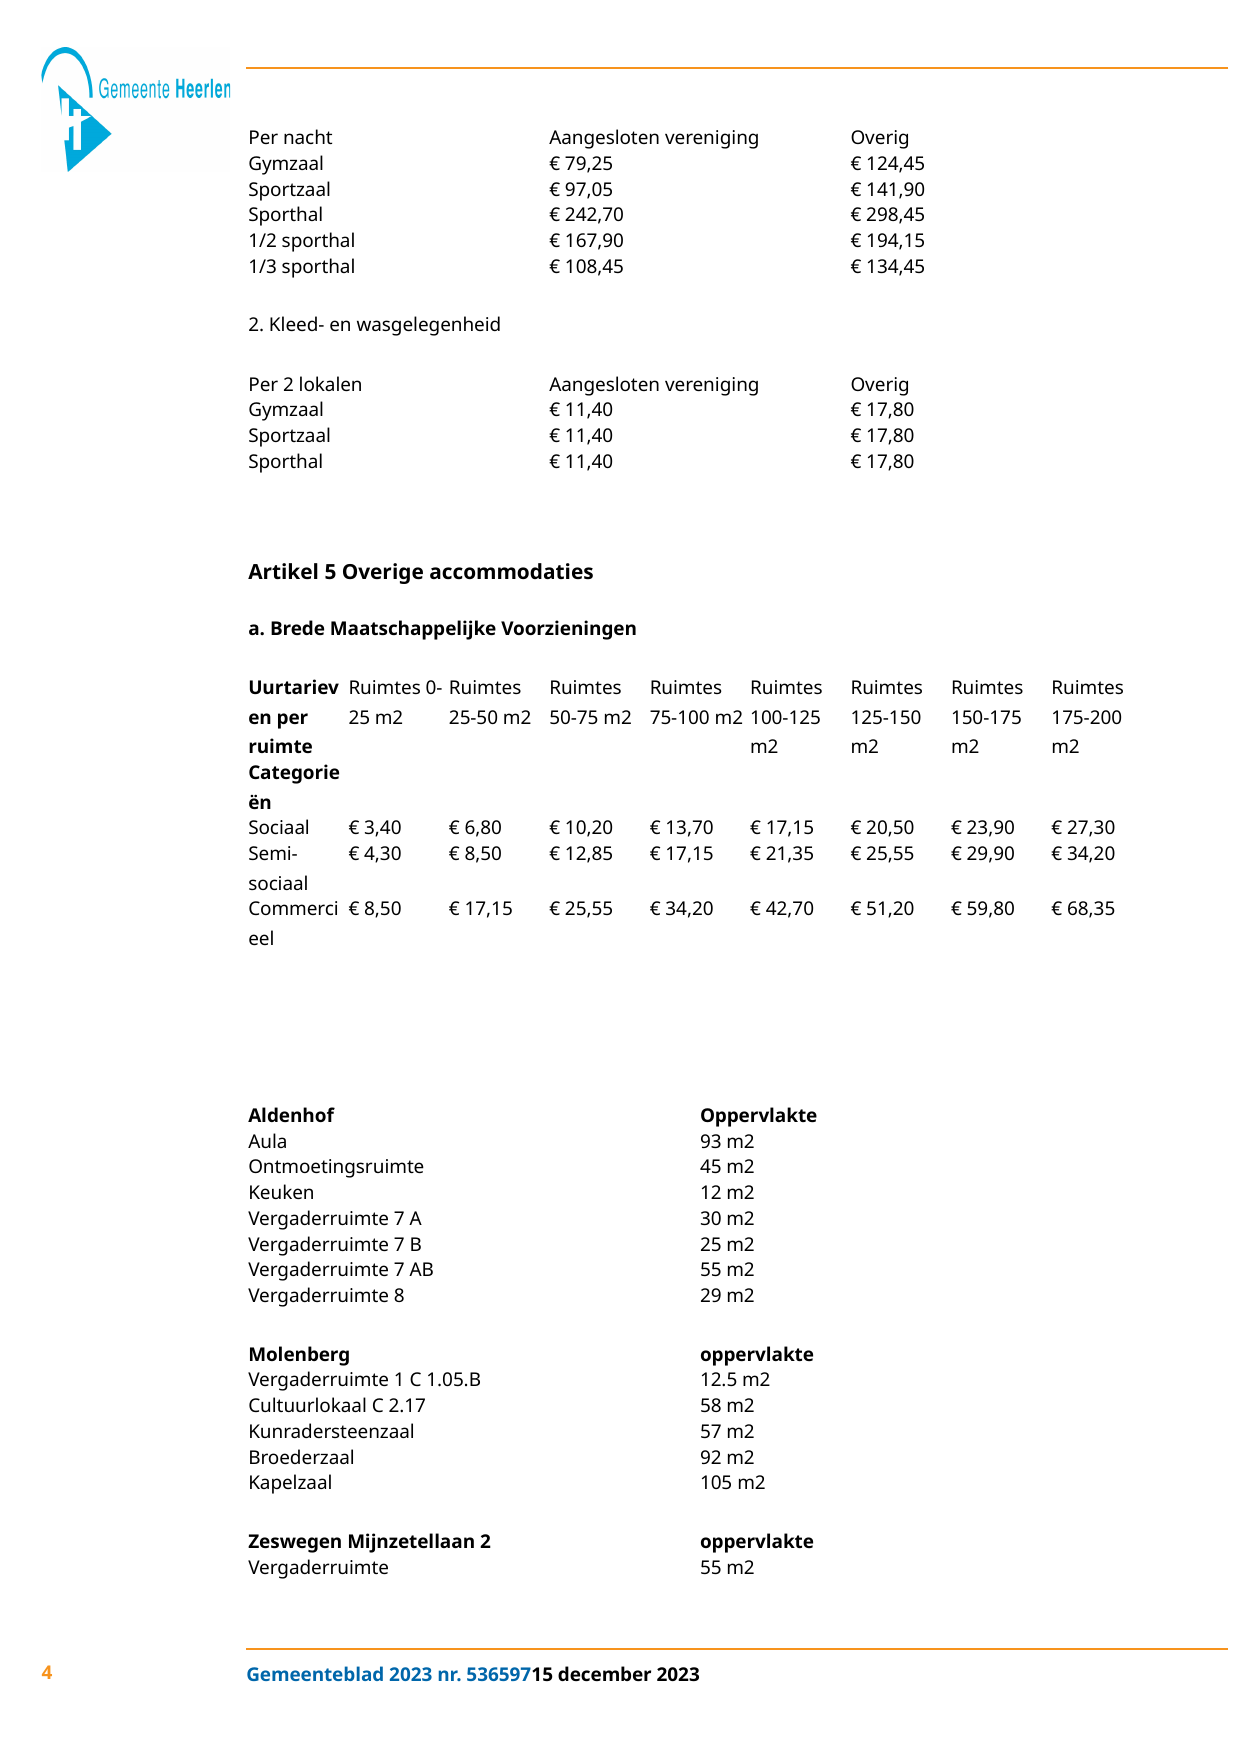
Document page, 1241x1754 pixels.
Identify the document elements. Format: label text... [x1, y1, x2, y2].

table_cell [650, 759, 750, 814]
table_cell 57 m2 [700, 1418, 1152, 1444]
table_cell € 17,15 [449, 896, 549, 951]
text 2. Kleed- en wasgelegenheid [248, 312, 1152, 337]
table_cell Gymzaal [248, 150, 549, 176]
table_header Aangesloten vereniging [549, 371, 850, 397]
table_header Uurtarieven per ruimte [248, 674, 348, 759]
picture [41, 47, 231, 172]
picture [41, 47, 59, 70]
table_cell € 17,80 [850, 423, 1152, 448]
table_header Ruimtes 125-150 m2 [850, 674, 951, 759]
table_cell € 42,70 [750, 896, 850, 951]
table_cell [549, 759, 649, 814]
table_cell € 298,45 [850, 202, 1152, 227]
table_cell 105 m2 [700, 1470, 1152, 1495]
table_cell € 141,90 [850, 176, 1152, 202]
table_header Ruimtes 175-200 m2 [1051, 674, 1152, 759]
table_cell € 17,80 [850, 448, 1152, 474]
table_cell Sociaal [248, 815, 348, 840]
table_cell 92 m2 [700, 1444, 1152, 1469]
table_header Zeswegen Mijnzetellaan 2 [248, 1528, 700, 1554]
table_cell € 51,20 [850, 896, 951, 951]
table_header Ruimtes 50-75 m2 [549, 674, 649, 759]
table_cell € 59,80 [951, 896, 1051, 951]
table_header Molenberg [248, 1341, 700, 1367]
table_cell Broederzaal [248, 1444, 700, 1469]
table_cell € 108,45 [549, 253, 850, 279]
table_cell € 34,20 [650, 896, 750, 951]
table_header oppervlakte [700, 1528, 1152, 1554]
table_cell € 11,40 [549, 448, 850, 474]
table_cell € 3,40 [348, 815, 449, 840]
table_cell 25 m2 [700, 1231, 1152, 1257]
table_cell Cultuurlokaal C 2.17 [248, 1393, 700, 1418]
table_cell Sportzaal [248, 423, 549, 448]
table_cell € 11,40 [549, 423, 850, 448]
table_cell Vergaderruimte 7 A [248, 1205, 700, 1231]
table_header Overig [850, 371, 1152, 397]
table_cell 1/3 sporthal [248, 253, 549, 279]
table_cell 93 m2 [700, 1128, 1152, 1154]
table_cell € 34,20 [1051, 840, 1152, 896]
table_header Ruimtes 25-50 m2 [449, 674, 549, 759]
table_cell € 20,50 [850, 815, 951, 840]
table_header Ruimtes 75-100 m2 [650, 674, 750, 759]
table_cell 55 m2 [700, 1554, 1152, 1580]
table_cell € 17,15 [650, 840, 750, 896]
table_cell Sporthal [248, 448, 549, 474]
table_cell € 6,80 [449, 815, 549, 840]
table_cell € 23,90 [951, 815, 1051, 840]
table_cell Keuken [248, 1179, 700, 1205]
table_cell [850, 759, 951, 814]
table_cell 12.5 m2 [700, 1367, 1152, 1392]
table_cell [1051, 759, 1152, 814]
table_cell Kapelzaal [248, 1470, 700, 1495]
table_header oppervlakte [700, 1341, 1152, 1367]
table_cell € 25,55 [549, 896, 649, 951]
table_cell Sportzaal [248, 176, 549, 202]
table_header Ruimtes 0-25 m2 [348, 674, 449, 759]
table_header Oppervlakte [700, 1102, 1152, 1128]
table_header Aangesloten vereniging [549, 125, 850, 150]
table_header Overig [850, 125, 1152, 150]
table_cell 58 m2 [700, 1393, 1152, 1418]
table_cell € 12,85 [549, 840, 649, 896]
table_cell € 29,90 [951, 840, 1051, 896]
table_cell € 17,15 [750, 815, 850, 840]
table_cell € 124,45 [850, 150, 1152, 176]
table_cell 55 m2 [700, 1257, 1152, 1282]
table_cell € 17,80 [850, 397, 1152, 422]
table_cell € 27,30 [1051, 815, 1152, 840]
table_cell 12 m2 [700, 1179, 1152, 1205]
table_cell 45 m2 [700, 1154, 1152, 1179]
table_cell € 13,70 [650, 815, 750, 840]
table_cell € 134,45 [850, 253, 1152, 279]
table_cell € 25,55 [850, 840, 951, 896]
text Artikel 5 Overige accommodaties [248, 557, 1152, 586]
table_cell € 242,70 [549, 202, 850, 227]
table_cell Semi-sociaal [248, 840, 348, 896]
table_cell € 167,90 [549, 228, 850, 253]
table_cell € 97,05 [549, 176, 850, 202]
table_cell 30 m2 [700, 1205, 1152, 1231]
table_cell € 11,40 [549, 397, 850, 422]
table_cell [750, 759, 850, 814]
table_cell € 21,35 [750, 840, 850, 896]
table_header Ruimtes 150-175 m2 [951, 674, 1051, 759]
table_cell Categorieën [248, 759, 348, 814]
table_cell 1/2 sporthal [248, 228, 549, 253]
table_cell Gymzaal [248, 397, 549, 422]
table_cell [951, 759, 1051, 814]
table_cell [348, 759, 449, 814]
text a. Brede Maatschappelijke Voorzieningen [248, 615, 1152, 641]
table_cell [449, 759, 549, 814]
table_cell Aula [248, 1128, 700, 1154]
table_cell Vergaderruimte 7 AB [248, 1257, 700, 1282]
table_cell Vergaderruimte 7 B [248, 1231, 700, 1257]
table_cell Sporthal [248, 202, 549, 227]
table_cell Ontmoetingsruimte [248, 1154, 700, 1179]
table_cell € 68,35 [1051, 896, 1152, 951]
table_header Aldenhof [248, 1102, 700, 1128]
table_cell Kunradersteenzaal [248, 1418, 700, 1444]
table_header Per nacht [248, 125, 549, 150]
table_cell Commercieel [248, 896, 348, 951]
table_cell Vergaderruimte [248, 1554, 700, 1580]
table_cell € 10,20 [549, 815, 649, 840]
table_header Per 2 lokalen [248, 371, 549, 397]
table_cell € 79,25 [549, 150, 850, 176]
table_cell 29 m2 [700, 1282, 1152, 1308]
table_cell € 8,50 [348, 896, 449, 951]
table_cell Vergaderruimte 8 [248, 1282, 700, 1308]
table_cell € 8,50 [449, 840, 549, 896]
table_cell Vergaderruimte 1 C 1.05.B [248, 1367, 700, 1392]
table_header Ruimtes 100-125 m2 [750, 674, 850, 759]
table_cell € 194,15 [850, 228, 1152, 253]
table_cell € 4,30 [348, 840, 449, 896]
